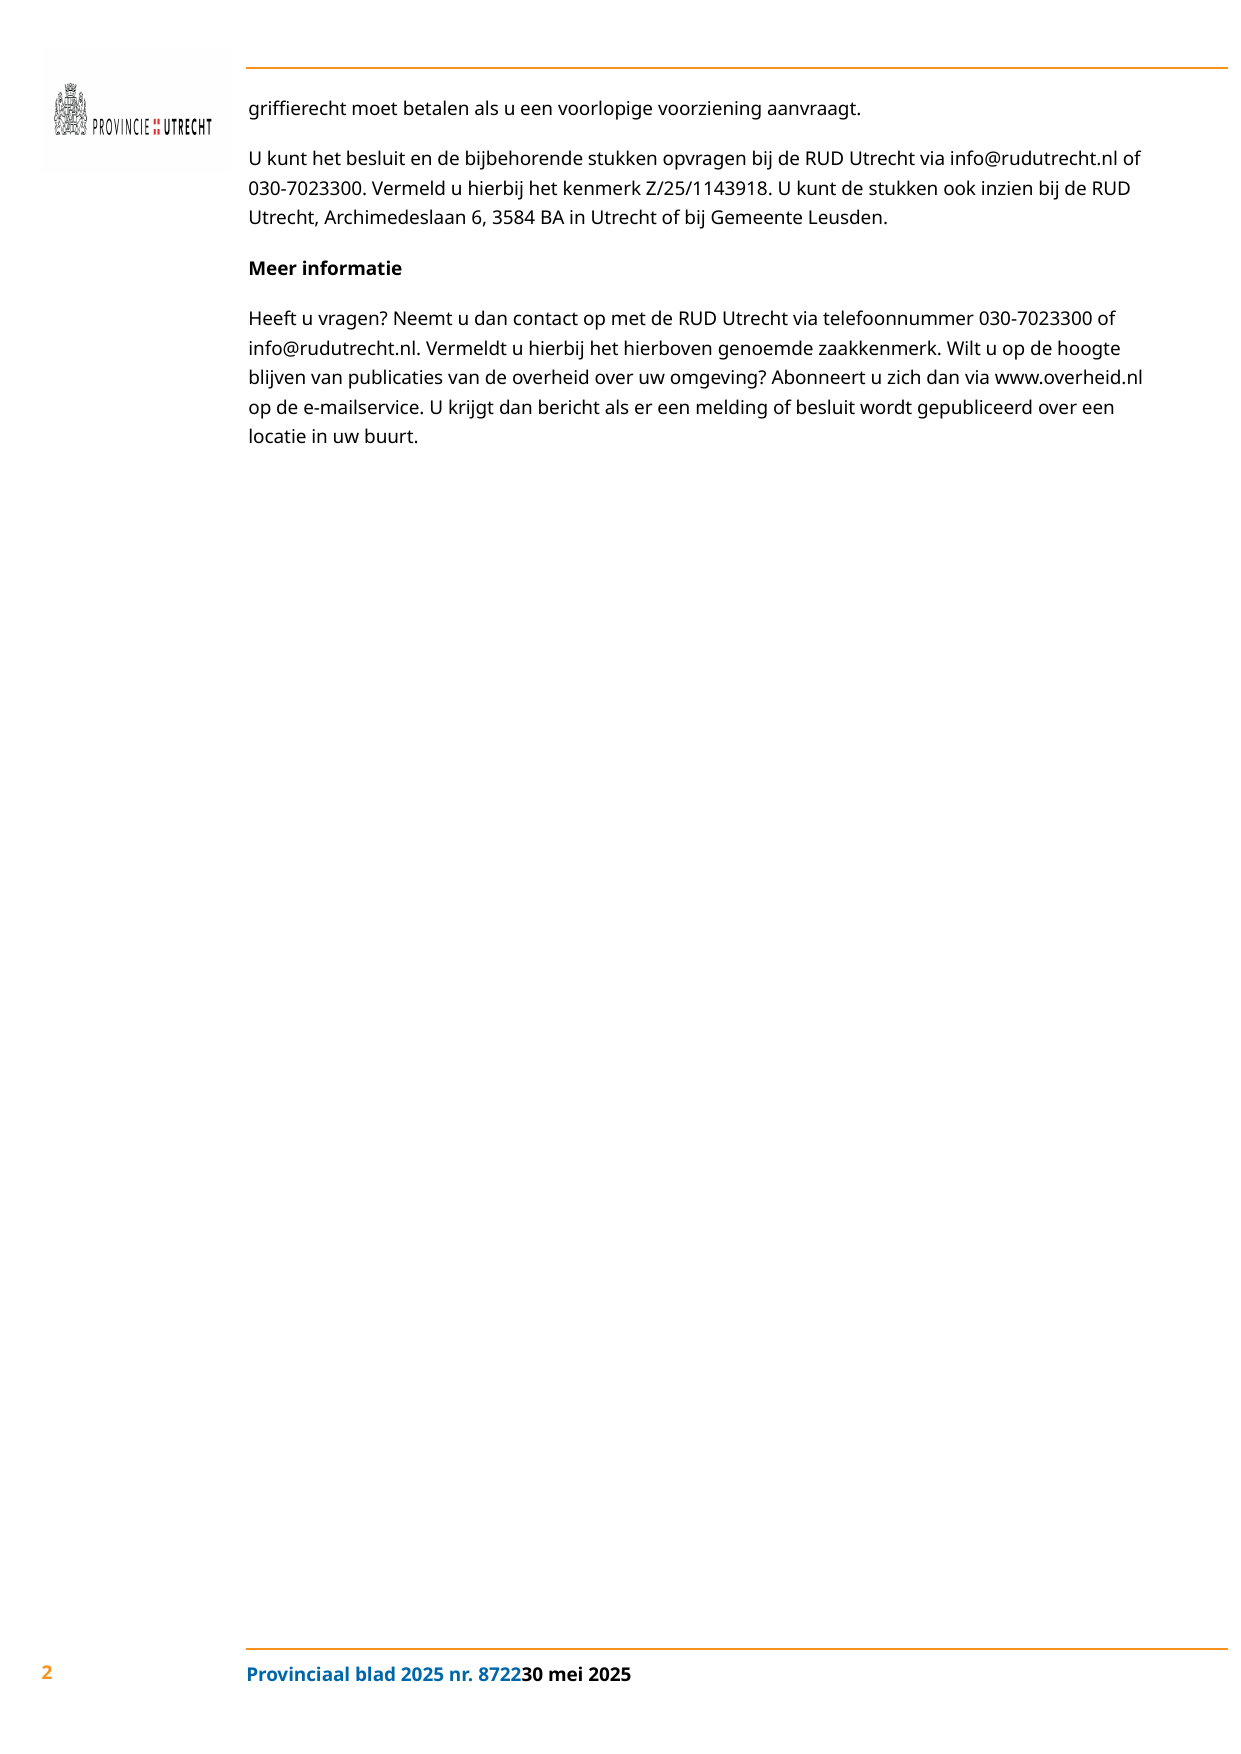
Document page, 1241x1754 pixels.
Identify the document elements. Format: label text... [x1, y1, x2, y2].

picture [41, 47, 231, 172]
text U kunt het besluit en de bijbehorende stukken opvragen bij de RUD Utrecht via info@rudutrecht.nl of 030-7023300. Vermeld u hierbij het kenmerk Z/25/1143918. U kunt de stukken ook inzien bij de RUD Utrecht, Archimedeslaan 6, 3584 BA in Utrecht of bij Gemeente Leusden. [248, 145, 1152, 230]
text griffierecht moet betalen als u een voorlopige voorziening aanvraagt. [248, 95, 1152, 121]
text Heeft u vragen? Neemt u dan contact op met de RUD Utrecht via telefoonnummer 030-7023300 of info@rudutrecht.nl. Vermeldt u hierbij het hierboven genoemde zaakkenmerk. Wilt u op de hoogte blijven van publicaties van de overheid over uw omgeving? Abonneert u zich dan via www.overheid.nl op de e-mailservice. U krijgt dan bericht als er een melding of besluit wordt gepubliceerd over een locatie in uw buurt. [248, 305, 1152, 449]
text Meer informatie [248, 255, 1152, 281]
